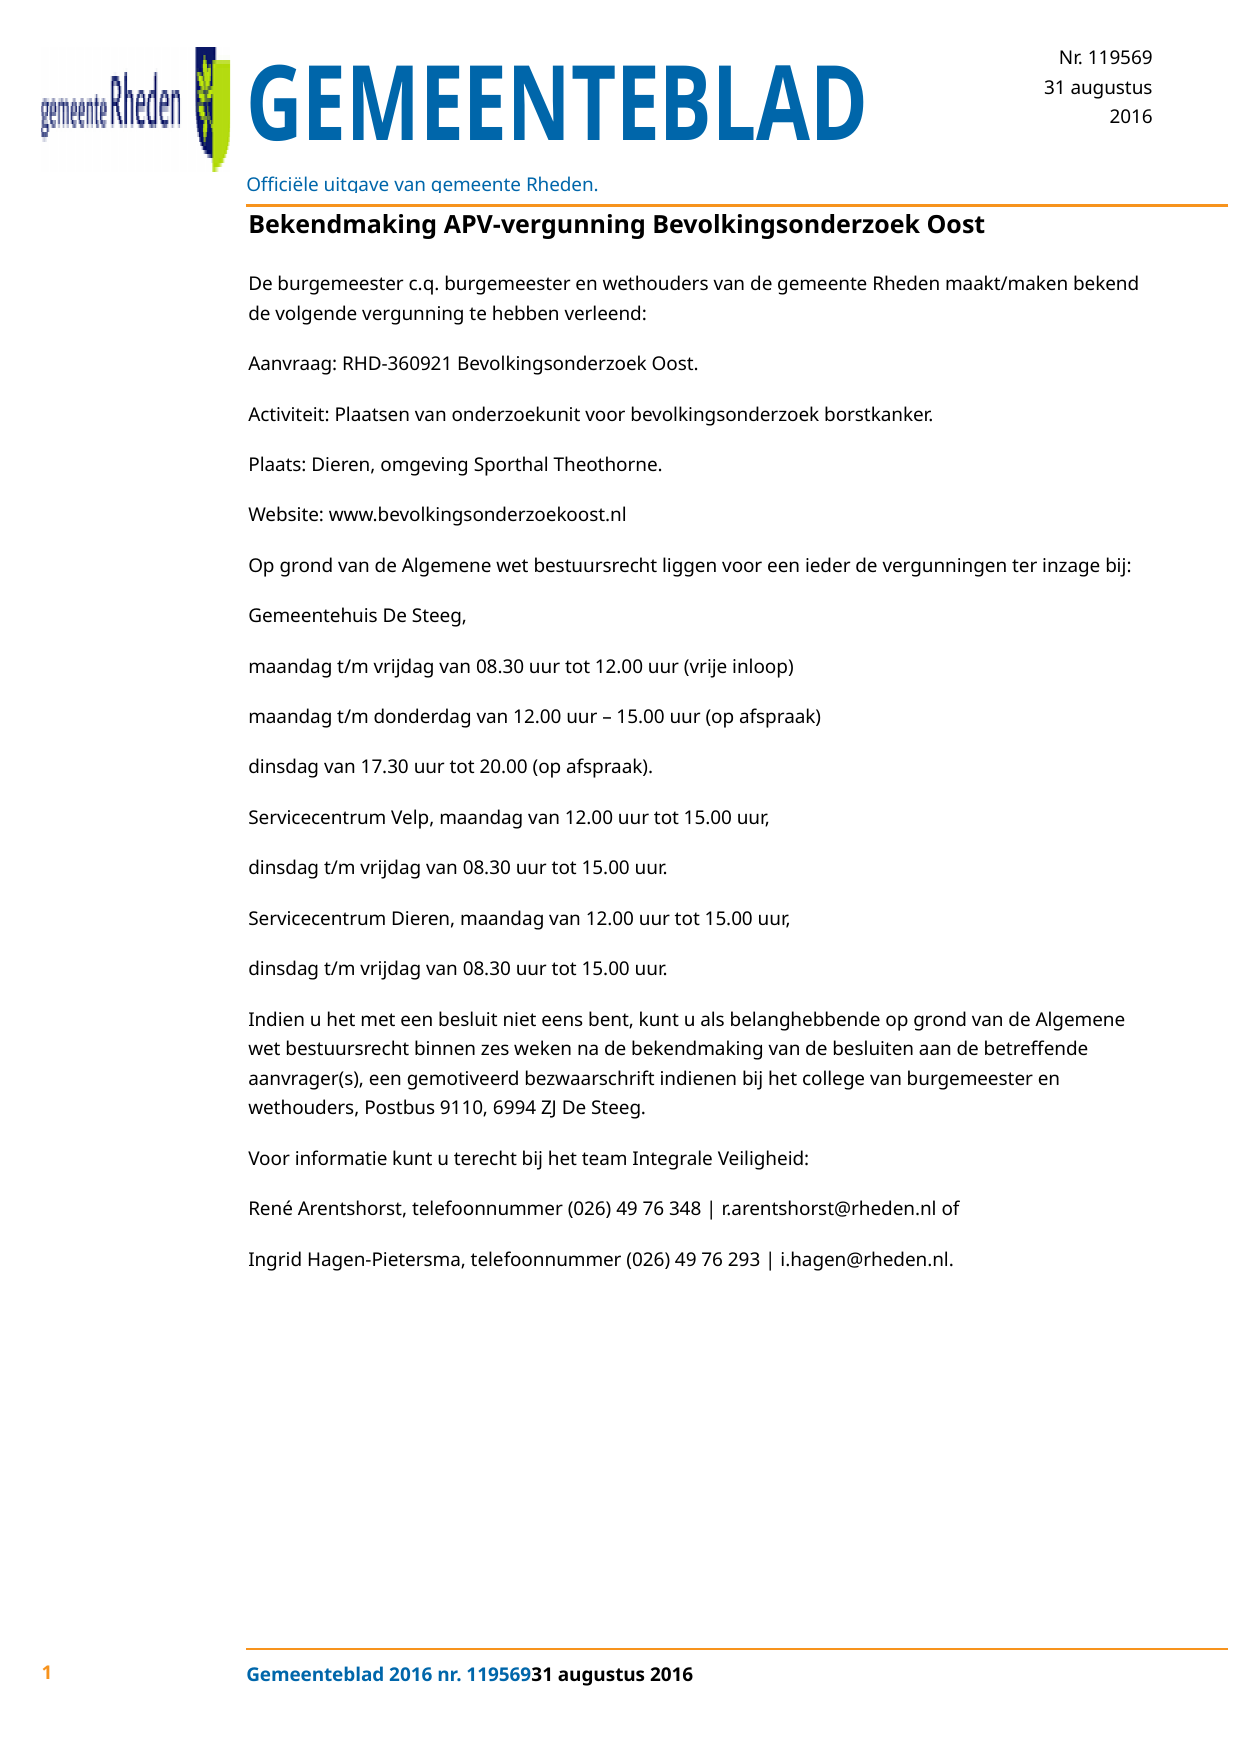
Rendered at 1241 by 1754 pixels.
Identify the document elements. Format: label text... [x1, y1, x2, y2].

text Plaats: Dieren, omgeving Sporthal Theothorne. [248, 451, 1152, 477]
text Voor informatie kunt u terecht bij het team Integrale Veiligheid: [248, 1145, 1152, 1171]
text Indien u het met een besluit niet eens bent, kunt u als belanghebbende op grond van de Algemene wet bestuursrecht binnen zes weken na de bekendmaking van de besluiten aan de betreffende aanvrager(s), een gemotiveerd bezwaarschrift indienen bij het college van burgemeester en wethouders, Postbus 9110, 6994 ZJ De Steeg. [248, 1006, 1152, 1120]
text Servicecentrum Velp, maandag van 12.00 uur tot 15.00 uur, [248, 804, 1152, 830]
text Bekendmaking APV-vergunning Bevolkingsonderzoek Oost [248, 207, 1152, 241]
picture [41, 47, 231, 172]
text De burgemeester c.q. burgemeester en wethouders van de gemeente Rheden maakt/maken bekend de volgende vergunning te hebben verleend: [248, 270, 1152, 326]
text Servicecentrum Dieren, maandag van 12.00 uur tot 15.00 uur, [248, 905, 1152, 931]
text Website: www.bevolkingsonderzoekoost.nl [248, 502, 1152, 527]
text Op grond van de Algemene wet bestuursrecht liggen voor een ieder de vergunningen ter inzage bij: [248, 552, 1152, 578]
text Activiteit: Plaatsen van onderzoekunit voor bevolkingsonderzoek borstkanker. [248, 401, 1152, 426]
text dinsdag t/m vrijdag van 08.30 uur tot 15.00 uur. [248, 854, 1152, 880]
text René Arentshorst, telefoonnummer (026) 49 76 348 | r.arentshorst@rheden.nl of [248, 1195, 1152, 1221]
text dinsdag van 17.30 uur tot 20.00 (op afspraak). [248, 754, 1152, 779]
text maandag t/m vrijdag van 08.30 uur tot 12.00 uur (vrije inloop) [248, 653, 1152, 678]
text maandag t/m donderdag van 12.00 uur – 15.00 uur (op afspraak) [248, 703, 1152, 729]
text Aanvraag: RHD-360921 Bevolkingsonderzoek Oost. [248, 350, 1152, 376]
text Gemeentehuis De Steeg, [248, 602, 1152, 628]
text Ingrid Hagen-Pietersma, telefoonnummer (026) 49 76 293 | i.hagen@rheden.nl. [248, 1246, 1152, 1271]
text dinsdag t/m vrijdag van 08.30 uur tot 15.00 uur. [248, 955, 1152, 981]
